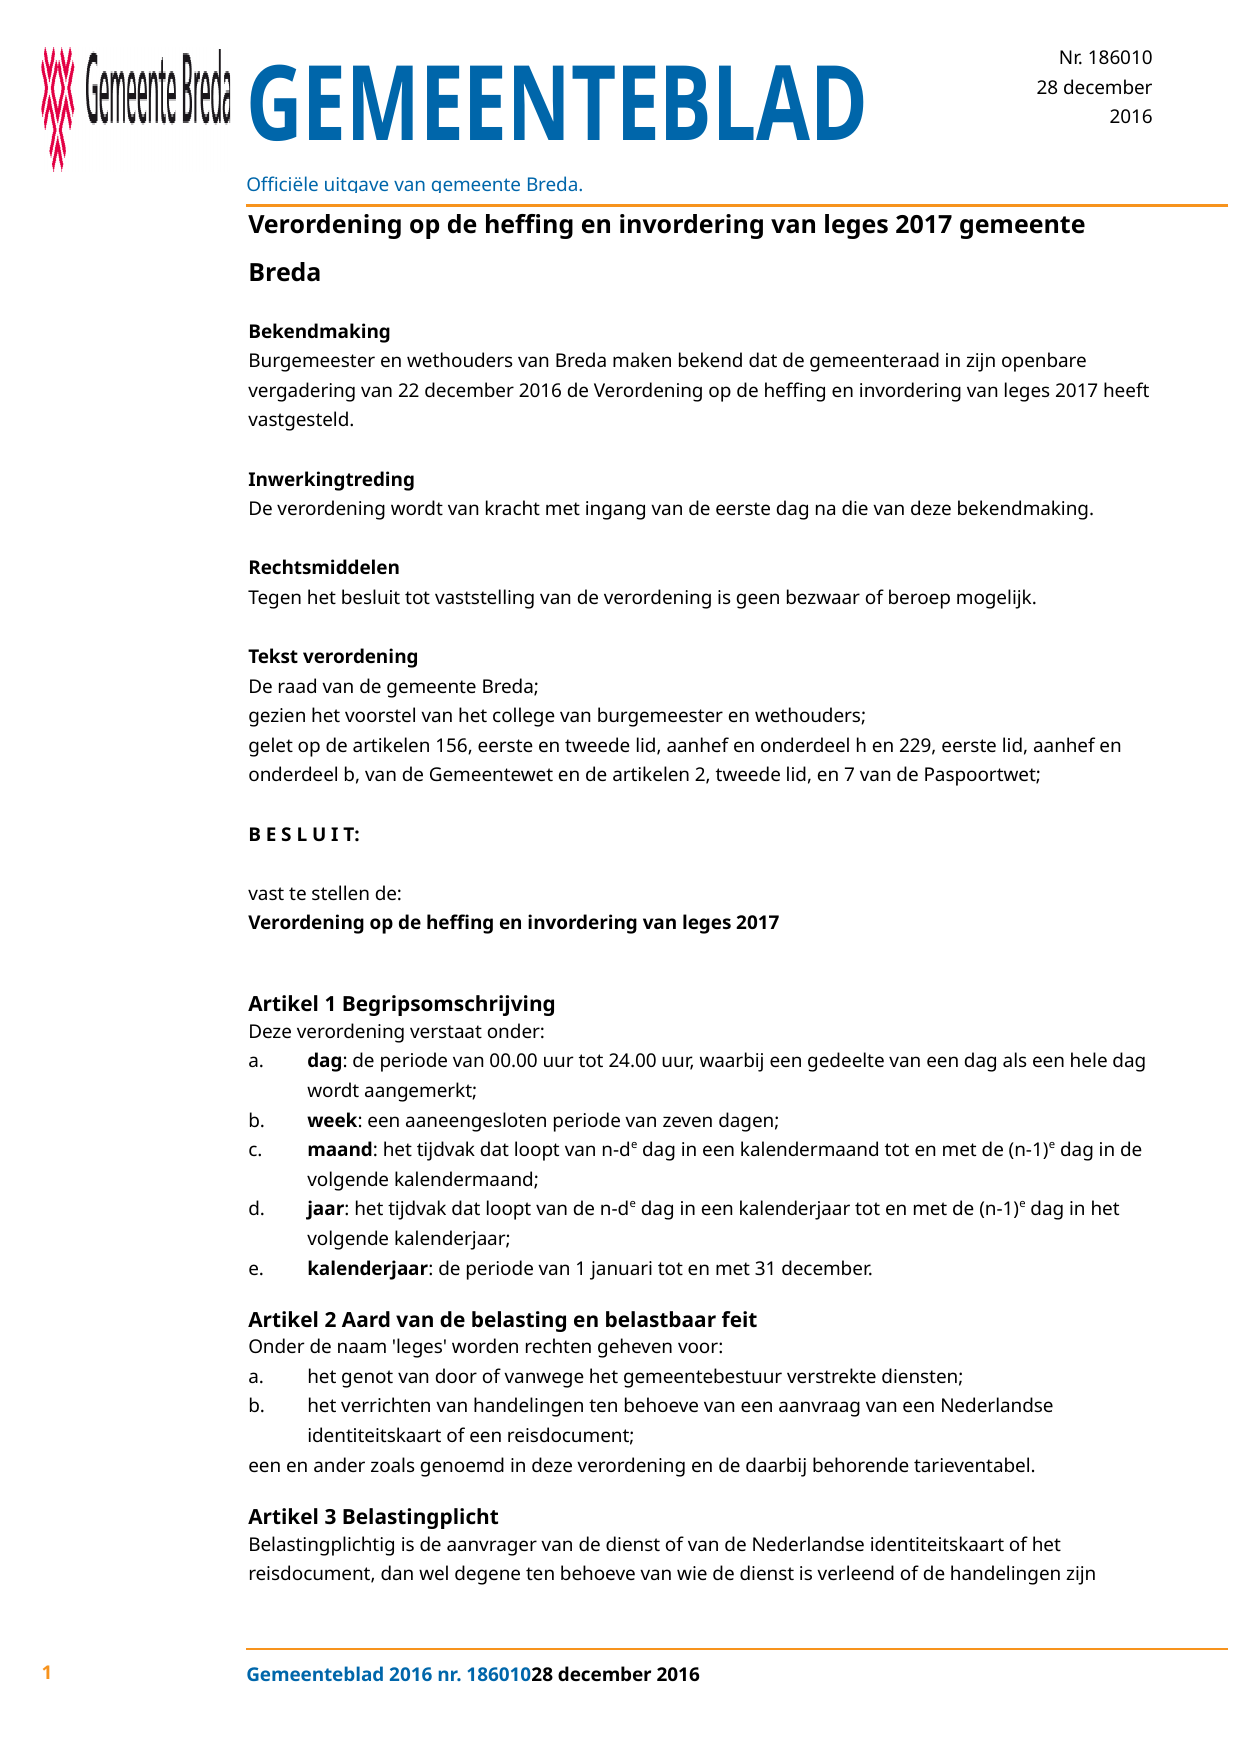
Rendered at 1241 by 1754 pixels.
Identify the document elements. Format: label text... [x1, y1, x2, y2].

text gelet op de artikelen 156, eerste en tweede lid, aanhef en onderdeel h en 229, eerste lid, aanhef en onderdeel b, van de Gemeentewet en de artikelen 2, tweede lid, en 7 van de Paspoortwet; [248, 732, 1152, 787]
text Inwerkingtreding [248, 466, 1152, 492]
text Tegen het besluit tot vaststelling van de verordening is geen bezwaar of beroep mogelijk. [248, 584, 1152, 610]
text gezien het voorstel van het college van burgemeester en wethouders; [248, 702, 1152, 728]
list dag: de periode van 00.00 uur tot 24.00 uur, waarbij een gedeelte van een dag als een hele dag wordt aangemerkt; [248, 1048, 1152, 1103]
text Onder de naam 'leges' worden rechten geheven voor: [248, 1333, 1152, 1359]
list week: een aaneengesloten periode van zeven dagen; [248, 1107, 1152, 1132]
list het verrichten van handelingen ten behoeve van een aanvraag van een Nederlandse identiteitskaart of een reisdocument; [248, 1393, 1152, 1448]
text vast te stellen de: [248, 880, 1152, 906]
text Artikel 1 Begripsomschrijving [248, 989, 1152, 1018]
text Burgemeester en wethouders van Breda maken bekend dat de gemeenteraad in zijn openbare vergadering van 22 december 2016 de Verordening op de heffing en invordering van leges 2017 heeft vastgesteld. [248, 347, 1152, 432]
list het genot van door of vanwege het gemeentebestuur verstrekte diensten; [248, 1363, 1152, 1389]
text De raad van de gemeente Breda; [248, 673, 1152, 699]
list maand: het tijdvak dat loopt van n-de dag in een kalendermaand tot en met de (n-1)e dag in de volgende kalendermaand; [248, 1136, 1152, 1192]
text B E S L U I T: [248, 821, 1152, 847]
text De verordening wordt van kracht met ingang van de eerste dag na die van deze bekendmaking. [248, 495, 1152, 521]
text Deze verordening verstaat onder: [248, 1018, 1152, 1044]
text Verordening op de heffing en invordering van leges 2017 gemeente Breda [248, 207, 1152, 288]
text een en ander zoals genoemd in deze verordening en de daarbij behorende tarieventabel. [248, 1452, 1152, 1478]
text Tekst verordening [248, 643, 1152, 669]
text Artikel 2 Aard van de belasting en belastbaar feit [248, 1305, 1152, 1333]
picture [41, 47, 231, 172]
text Artikel 3 Belastingplicht [248, 1502, 1152, 1531]
list jaar: het tijdvak dat loopt van de n-de dag in een kalenderjaar tot en met de (n-1)e dag in het volgende kalenderjaar; [248, 1196, 1152, 1251]
text Bekendmaking [248, 318, 1152, 344]
list kalenderjaar: de periode van 1 januari tot en met 31 december. [248, 1255, 1152, 1280]
text Rechtsmiddelen [248, 554, 1152, 580]
text Belastingplichtig is de aanvrager van de dienst of van de Nederlandse identiteitskaart of het reisdocument, dan wel degene ten behoeve van wie de dienst is verleend of de handelingen zijn [248, 1531, 1152, 1586]
text Verordening op de heffing en invordering van leges 2017 [248, 909, 1152, 935]
